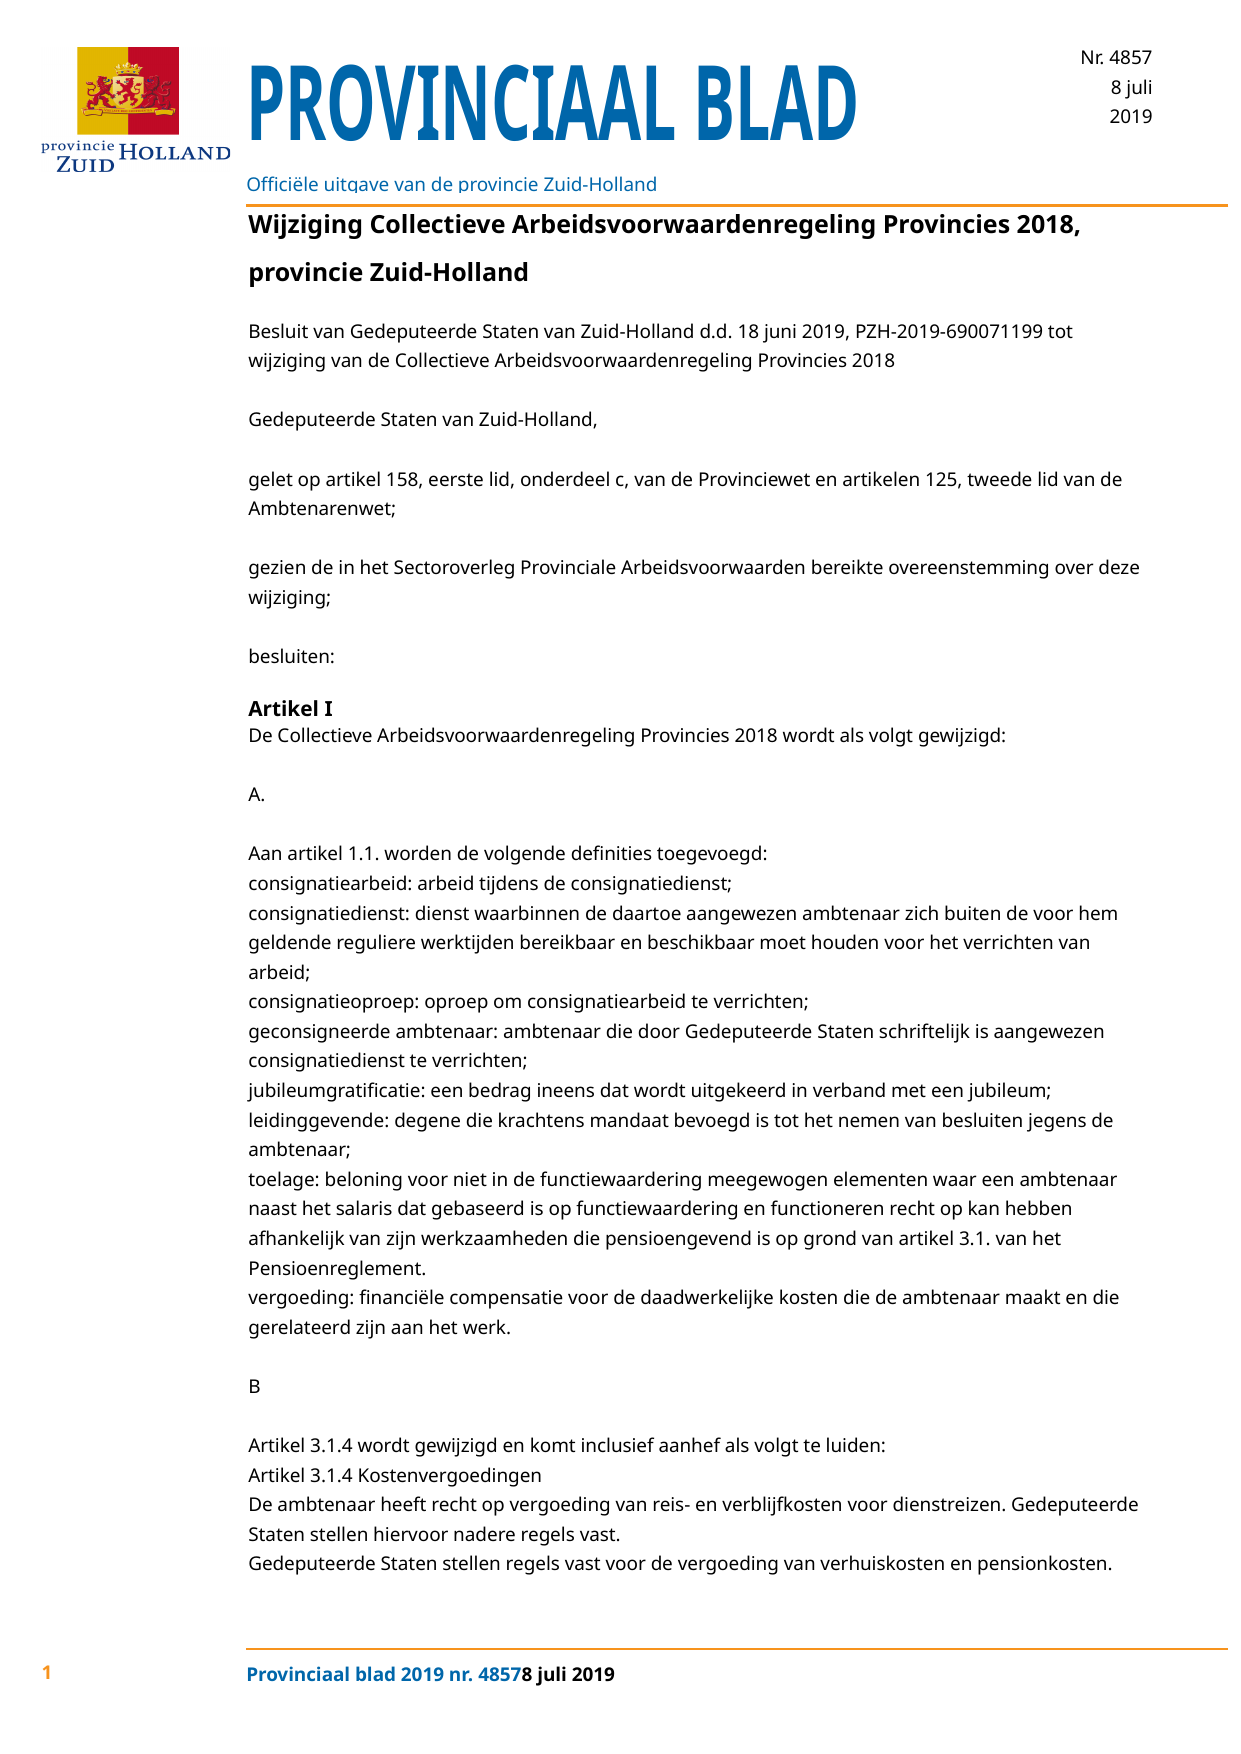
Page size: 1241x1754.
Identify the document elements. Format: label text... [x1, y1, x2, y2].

text Artikel I [248, 694, 1152, 722]
text Gedeputeerde Staten van Zuid-Holland, [248, 407, 1152, 432]
picture [41, 47, 231, 172]
text Aan artikel 1.1. worden de volgende definities toegevoegd: [248, 841, 1152, 866]
text toelage: beloning voor niet in de functiewaardering meegewogen elementen waar een ambtenaar naast het salaris dat gebaseerd is op functiewaardering en functioneren recht op kan hebben afhankelijk van zijn werkzaamheden die pensioengevend is op grond van artikel 3.1. van het Pensioenreglement. [248, 1166, 1152, 1280]
text De Collectieve Arbeidsvoorwaardenregeling Provincies 2018 wordt als volgt gewijzigd: [248, 722, 1152, 748]
text gelet op artikel 158, eerste lid, onderdeel c, van de Provinciewet en artikelen 125, tweede lid van de Ambtenarenwet; [248, 466, 1152, 521]
text Gedeputeerde Staten stellen regels vast voor de vergoeding van verhuiskosten en pensionkosten. [248, 1551, 1152, 1576]
text Wijziging Collectieve Arbeidsvoorwaardenregeling Provincies 2018, provincie Zuid-Holland [248, 207, 1152, 288]
text A. [248, 781, 1152, 807]
text gezien de in het Sectoroverleg Provinciale Arbeidsvoorwaarden bereikte overeenstemming over deze wijziging; [248, 554, 1152, 610]
text consignatiedienst: dienst waarbinnen de daartoe aangewezen ambtenaar zich buiten de voor hem geldende reguliere werktijden bereikbaar en beschikbaar moet houden voor het verrichten van arbeid; [248, 900, 1152, 984]
text vergoeding: financiële compensatie voor de daadwerkelijke kosten die de ambtenaar maakt en die gerelateerd zijn aan het werk. [248, 1284, 1152, 1339]
text jubileumgratificatie: een bedrag ineens dat wordt uitgekeerd in verband met een jubileum; [248, 1077, 1152, 1103]
text Artikel 3.1.4 wordt gewijzigd en komt inclusief aanhef als volgt te luiden: [248, 1432, 1152, 1458]
text B [248, 1373, 1152, 1399]
text consignatieoproep: oproep om consignatiearbeid te verrichten; [248, 988, 1152, 1014]
text De ambtenaar heeft recht op vergoeding van reis- en verblijfkosten voor dienstreizen. Gedeputeerde Staten stellen hiervoor nadere regels vast. [248, 1491, 1152, 1547]
text leidinggevende: degene die krachtens mandaat bevoegd is tot het nemen van besluiten jegens de ambtenaar; [248, 1107, 1152, 1162]
text geconsigneerde ambtenaar: ambtenaar die door Gedeputeerde Staten schriftelijk is aangewezen consignatiedienst te verrichten; [248, 1018, 1152, 1073]
text consignatiearbeid: arbeid tijdens de consignatiedienst; [248, 870, 1152, 896]
text Besluit van Gedeputeerde Staten van Zuid-Holland d.d. 18 juni 2019, PZH-2019-690071199 tot wijziging van de Collectieve Arbeidsvoorwaardenregeling Provincies 2018 [248, 318, 1152, 373]
text besluiten: [248, 643, 1152, 669]
text Artikel 3.1.4 Kostenvergoedingen [248, 1462, 1152, 1487]
